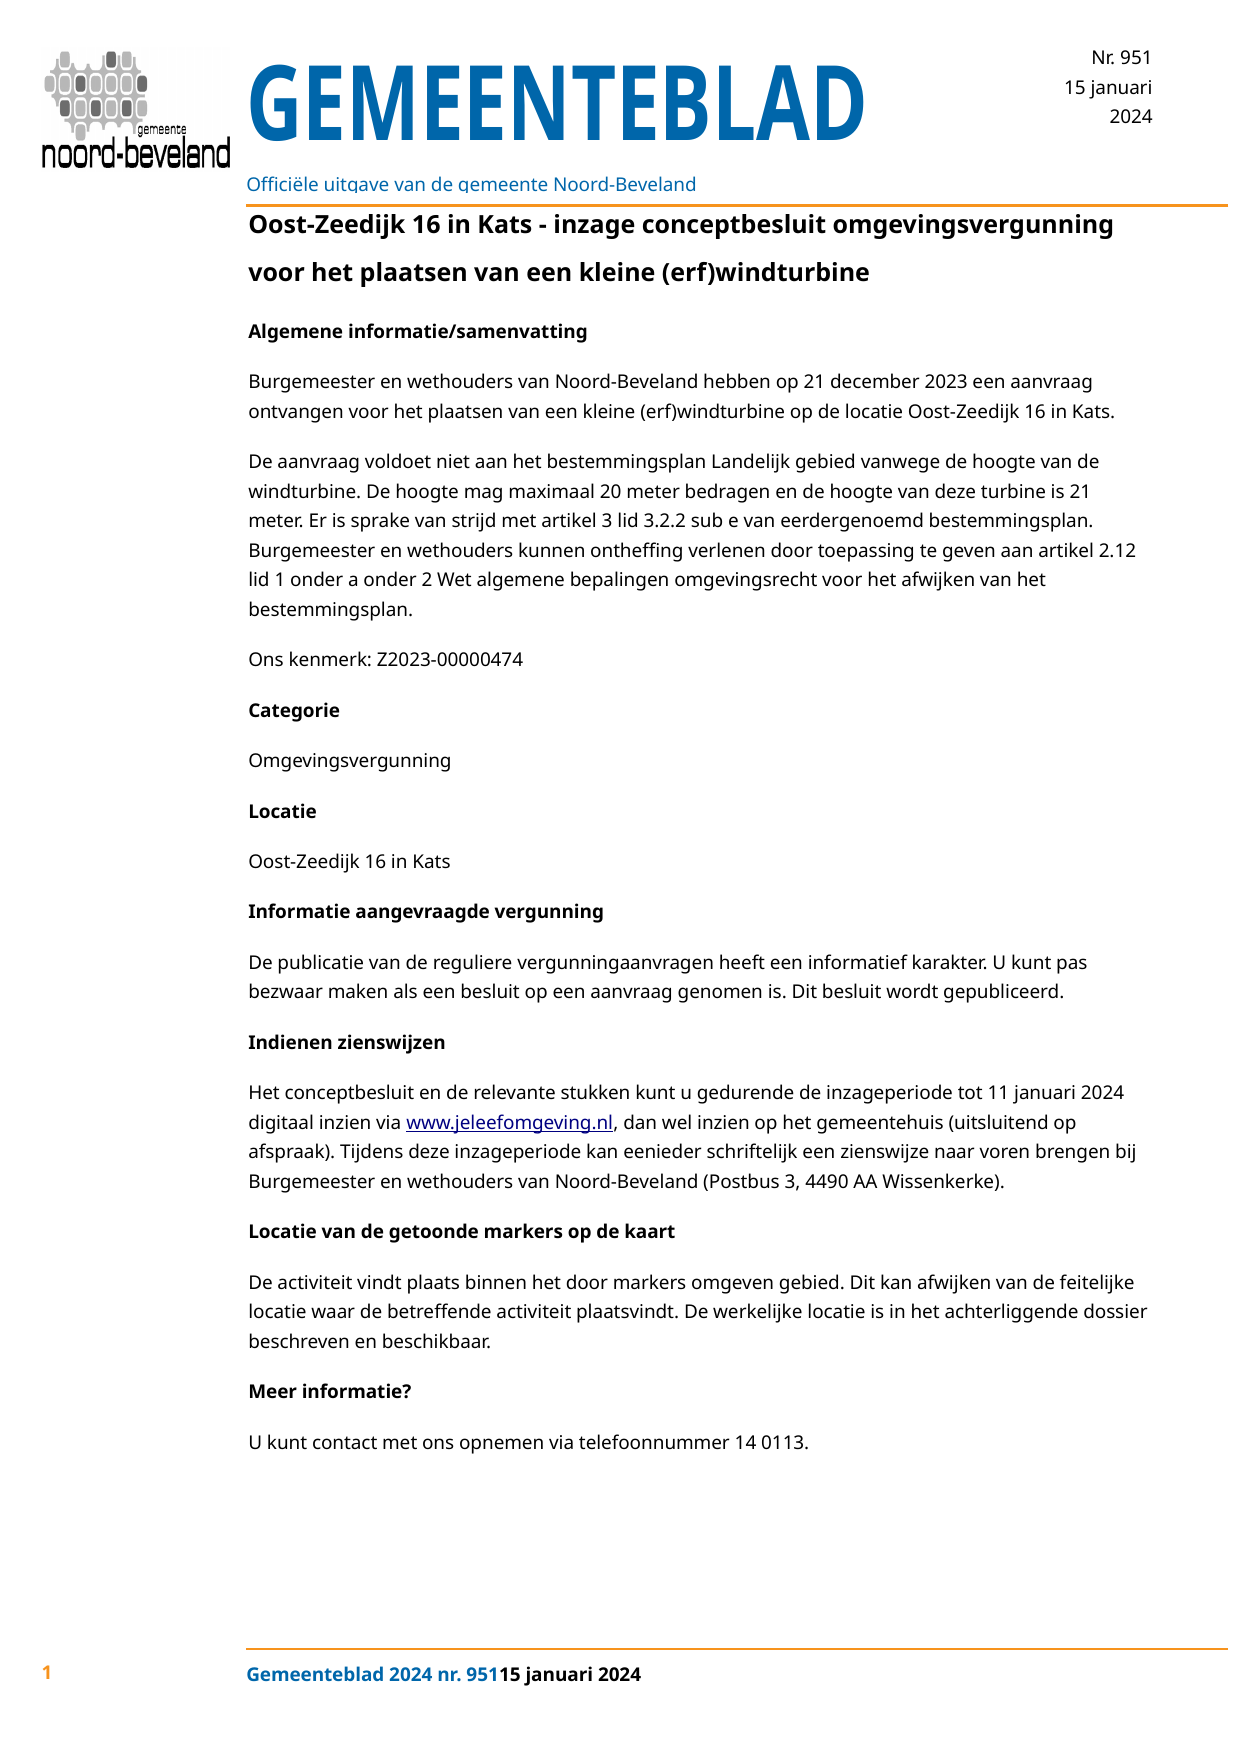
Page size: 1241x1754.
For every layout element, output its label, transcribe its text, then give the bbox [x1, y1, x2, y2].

text Locatie van de getoonde markers op de kaart [248, 1219, 1152, 1244]
text De aanvraag voldoet niet aan het bestemmingsplan Landelijk gebied vanwege de hoogte van de windturbine. De hoogte mag maximaal 20 meter bedragen en de hoogte van deze turbine is 21 meter. Er is sprake van strijd met artikel 3 lid 3.2.2 sub e van eerdergenoemd bestemmingsplan. Burgemeester en wethouders kunnen ontheffing verlenen door toepassing te geven aan artikel 2.12 lid 1 onder a onder 2 Wet algemene bepalingen omgevingsrecht voor het afwijken van het bestemmingsplan. [248, 448, 1152, 622]
text Ons kenmerk: Z2023-00000474 [248, 647, 1152, 672]
text Meer informatie? [248, 1379, 1152, 1404]
text De activiteit vindt plaats binnen het door markers omgeven gebied. Dit kan afwijken van de feitelijke locatie waar de betreffende activiteit plaatsvindt. De werkelijke locatie is in het achterliggende dossier beschreven en beschikbaar. [248, 1269, 1152, 1354]
text Informatie aangevraagde vergunning [248, 899, 1152, 924]
text U kunt contact met ons opnemen via telefoonnummer 14 0113. [248, 1429, 1152, 1455]
text Burgemeester en wethouders van Noord-Beveland hebben op 21 december 2023 een aanvraag ontvangen voor het plaatsen van een kleine (erf)windturbine op de locatie Oost-Zeedijk 16 in Kats. [248, 368, 1152, 424]
text Locatie [248, 798, 1152, 824]
text De publicatie van de reguliere vergunningaanvragen heeft een informatief karakter. U kunt pas bezwaar maken als een besluit op een aanvraag genomen is. Dit besluit wordt gepubliceerd. [248, 949, 1152, 1004]
text Algemene informatie/samenvatting [248, 318, 1152, 344]
text Categorie [248, 697, 1152, 723]
text Omgevingsvergunning [248, 747, 1152, 773]
picture [41, 47, 231, 172]
text Oost-Zeedijk 16 in Kats - inzage conceptbesluit omgevingsvergunning voor het plaatsen van een kleine (erf)windturbine [248, 207, 1152, 288]
text Indienen zienswijzen [248, 1029, 1152, 1055]
text Het conceptbesluit en de relevante stukken kunt u gedurende de inzageperiode tot 11 januari 2024 digitaal inzien via www.jeleefomgeving.nl, dan wel inzien op het gemeentehuis (uitsluitend op afspraak). Tijdens deze inzageperiode kan eenieder schriftelijk een zienswijze naar voren brengen bij Burgemeester en wethouders van Noord-Beveland (Postbus 3, 4490 AA Wissenkerke). [248, 1079, 1152, 1194]
text Oost-Zeedijk 16 in Kats [248, 848, 1152, 874]
